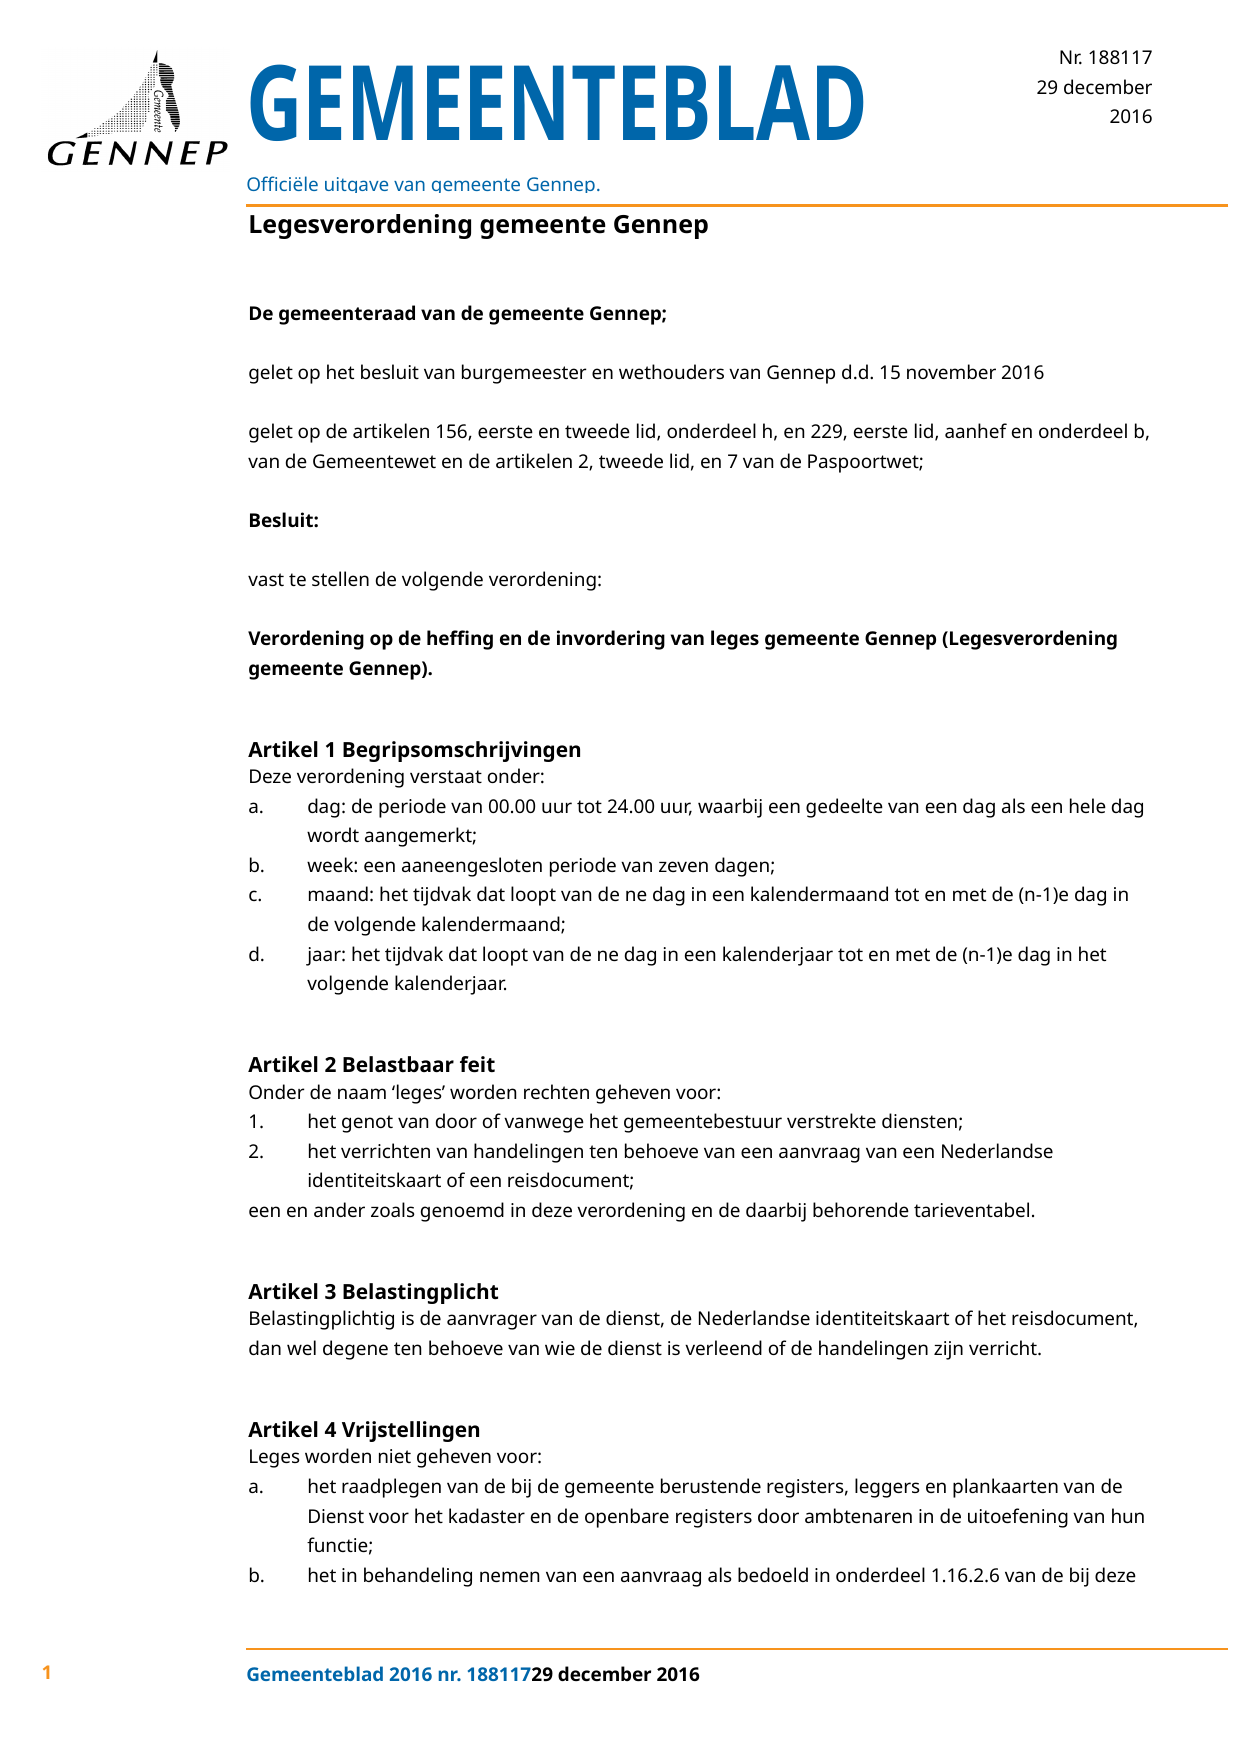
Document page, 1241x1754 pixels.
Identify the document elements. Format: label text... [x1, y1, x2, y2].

list dag: de periode van 00.00 uur tot 24.00 uur, waarbij een gedeelte van een dag als een hele dag wordt aangemerkt; [248, 793, 1152, 848]
list maand: het tijdvak dat loopt van de ne dag in een kalendermaand tot en met de (n-1)e dag in de volgende kalendermaand; [248, 882, 1152, 937]
text Legesverordening gemeente Gennep [248, 207, 1152, 241]
text Besluit: [248, 507, 1152, 533]
list jaar: het tijdvak dat loopt van de ne dag in een kalenderjaar tot en met de (n-1)e dag in het volgende kalenderjaar. [248, 941, 1152, 996]
list het verrichten van handelingen ten behoeve van een aanvraag van een Nederlandse identiteitskaart of een reisdocument; [248, 1138, 1152, 1193]
text Artikel 1 Begripsomschrijvingen [248, 735, 1152, 763]
text Deze verordening verstaat onder: [248, 763, 1152, 789]
text Artikel 4 Vrijstellingen [248, 1415, 1152, 1444]
list week: een aaneengesloten periode van zeven dagen; [248, 852, 1152, 878]
text De gemeenteraad van de gemeente Gennep; [248, 300, 1152, 326]
text Leges worden niet geheven voor: [248, 1444, 1152, 1469]
list het in behandeling nemen van een aanvraag als bedoeld in onderdeel 1.16.2.6 van de bij deze [248, 1562, 1152, 1588]
text Verordening op de heffing en de invordering van leges gemeente Gennep (Legesverordening gemeente Gennep). [248, 625, 1152, 681]
text vast te stellen de volgende verordening: [248, 566, 1152, 592]
text gelet op het besluit van burgemeester en wethouders van Gennep d.d. 15 november 2016 [248, 359, 1152, 385]
text Onder de naam ‘leges’ worden rechten geheven voor: [248, 1079, 1152, 1104]
text Belastingplichtig is de aanvrager van de dienst, de Nederlandse identiteitskaart of het reisdocument, dan wel degene ten behoeve van wie de dienst is verleend of de handelingen zijn verricht. [248, 1306, 1152, 1361]
list het raadplegen van de bij de gemeente berustende registers, leggers en plankaarten van de Dienst voor het kadaster en de openbare registers door ambtenaren in de uitoefening van hun functie; [248, 1473, 1152, 1558]
picture [41, 47, 231, 172]
text een en ander zoals genoemd in deze verordening en de daarbij behorende tarieventabel. [248, 1197, 1152, 1223]
text gelet op de artikelen 156, eerste en tweede lid, onderdeel h, en 229, eerste lid, aanhef en onderdeel b, van de Gemeentewet en de artikelen 2, tweede lid, en 7 van de Paspoortwet; [248, 418, 1152, 473]
list het genot van door of vanwege het gemeentebestuur verstrekte diensten; [248, 1108, 1152, 1134]
text Artikel 3 Belastingplicht [248, 1277, 1152, 1306]
text Artikel 2 Belastbaar feit [248, 1050, 1152, 1079]
